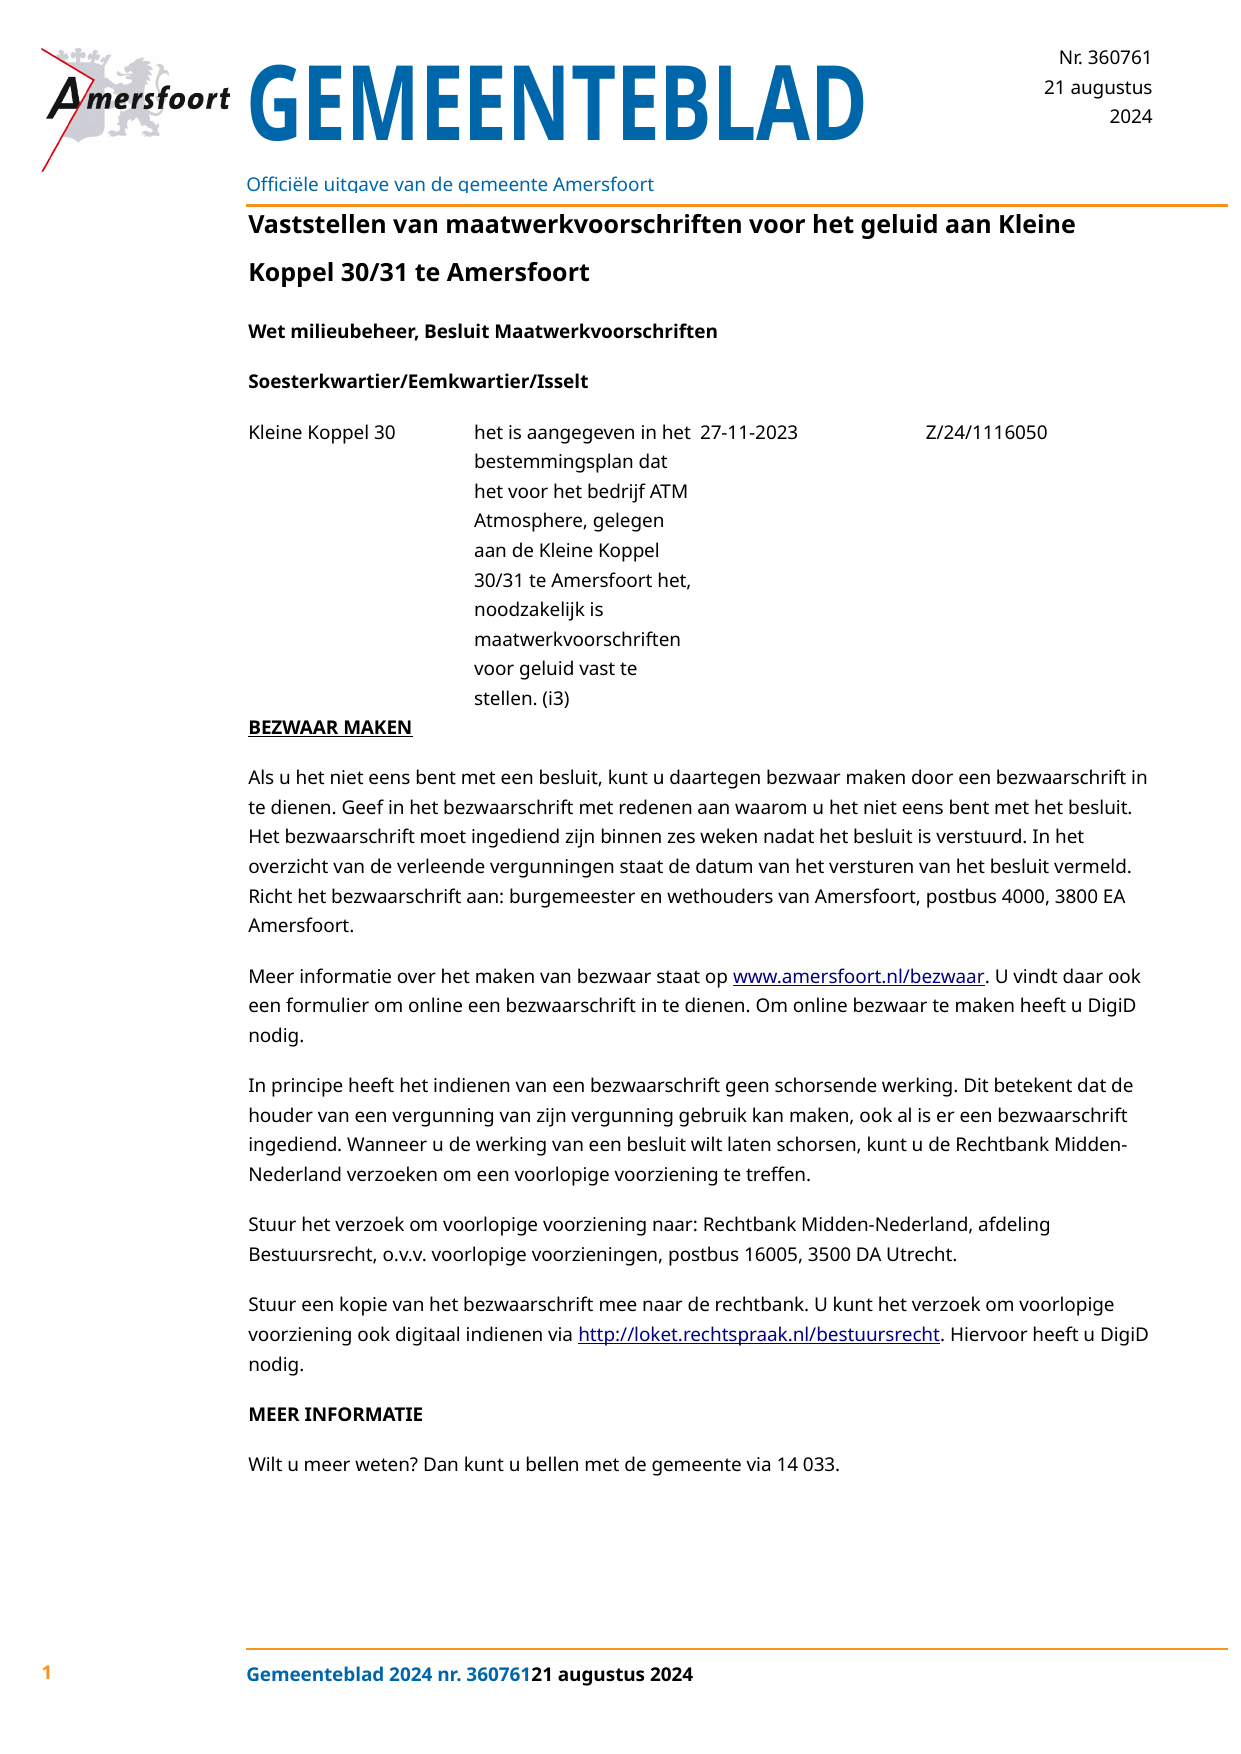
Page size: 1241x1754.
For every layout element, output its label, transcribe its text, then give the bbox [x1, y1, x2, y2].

text MEER INFORMATIE [248, 1401, 1152, 1427]
text Soesterkwartier/Eemkwartier/Isselt [248, 368, 1152, 394]
table_header Z/24/1116050 [926, 419, 1152, 711]
text Wet milieubeheer, Besluit Maatwerkvoorschriften [248, 318, 1152, 344]
table_header 27-11-2023 [700, 419, 926, 711]
text In principe heeft het indienen van een bezwaarschrift geen schorsende werking. Dit betekent dat de houder van een vergunning van zijn vergunning gebruik kan maken, ook al is er een bezwaarschrift ingediend. Wanneer u de werking van een besluit wilt laten schorsen, kunt u de Rechtbank Midden-Nederland verzoeken om een voorlopige voorziening te treffen. [248, 1072, 1152, 1187]
text BEZWAAR MAKEN [248, 714, 1152, 740]
text Stuur een kopie van het bezwaarschrift mee naar de rechtbank. U kunt het verzoek om voorlopige voorziening ook digitaal indienen via http://loket.rechtspraak.nl/bestuursrecht. Hiervoor heeft u DigiD nodig. [248, 1292, 1152, 1376]
table_header het is aangegeven in het bestemmingsplan dat het voor het bedrijf ATM Atmosphere, gelegen aan de Kleine Koppel 30/31 te Amersfoort het, noodzakelijk is maatwerkvoorschriften voor geluid vast te stellen. (i3) [474, 419, 700, 711]
text Als u het niet eens bent met een besluit, kunt u daartegen bezwaar maken door een bezwaarschrift in te dienen. Geef in het bezwaarschrift met redenen aan waarom u het niet eens bent met het besluit. Het bezwaarschrift moet ingediend zijn binnen zes weken nadat het besluit is verstuurd. In het overzicht van de verleende vergunningen staat de datum van het versturen van het besluit vermeld. Richt het bezwaarschrift aan: burgemeester en wethouders van Amersfoort, postbus 4000, 3800 EA Amersfoort. [248, 764, 1152, 938]
table_header Kleine Koppel 30 [248, 419, 474, 711]
text Meer informatie over het maken van bezwaar staat op www.amersfoort.nl/bezwaar. U vindt daar ook een formulier om online een bezwaarschrift in te dienen. Om online bezwaar te maken heeft u DigiD nodig. [248, 963, 1152, 1048]
text Stuur het verzoek om voorlopige voorziening naar: Rechtbank Midden-Nederland, afdeling Bestuursrecht, o.v.v. voorlopige voorzieningen, postbus 16005, 3500 DA Utrecht. [248, 1212, 1152, 1267]
text Wilt u meer weten? Dan kunt u bellen met de gemeente via 14 033. [248, 1452, 1152, 1477]
text Vaststellen van maatwerkvoorschriften voor het geluid aan Kleine Koppel 30/31 te Amersfoort [248, 207, 1152, 288]
picture [41, 47, 231, 172]
